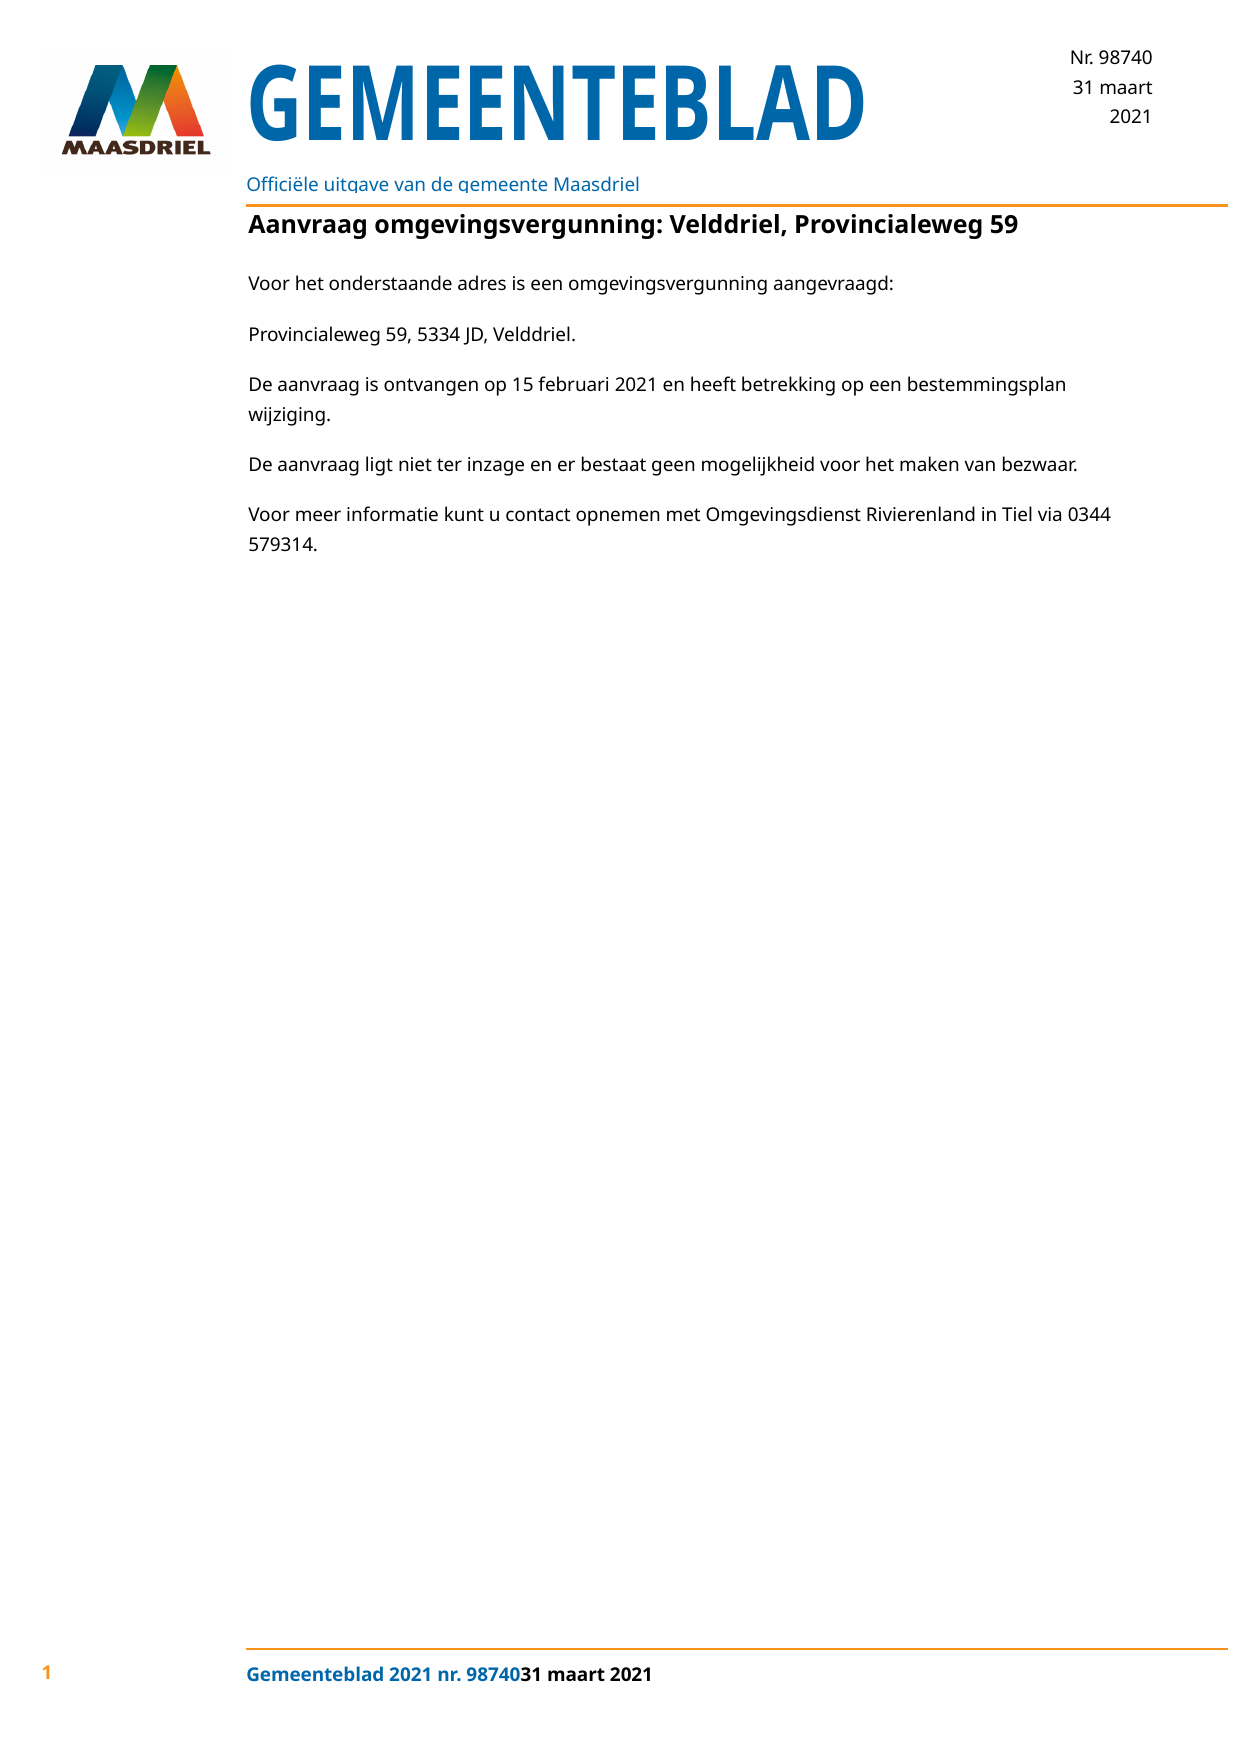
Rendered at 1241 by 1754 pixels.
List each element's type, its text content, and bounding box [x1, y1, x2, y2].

text Voor meer informatie kunt u contact opnemen met Omgevingsdienst Rivierenland in Tiel via 0344 579314. [248, 502, 1152, 557]
text De aanvraag ligt niet ter inzage en er bestaat geen mogelijkheid voor het maken van bezwaar. [248, 451, 1152, 477]
text Voor het onderstaande adres is een omgevingsvergunning aangevraagd: [248, 270, 1152, 296]
text De aanvraag is ontvangen op 15 februari 2021 en heeft betrekking op een bestemmingsplan wijziging. [248, 371, 1152, 426]
text Provincialeweg 59, 5334 JD, Velddriel. [248, 321, 1152, 346]
picture [41, 47, 231, 172]
text Aanvraag omgevingsvergunning: Velddriel, Provincialeweg 59 [248, 207, 1152, 241]
